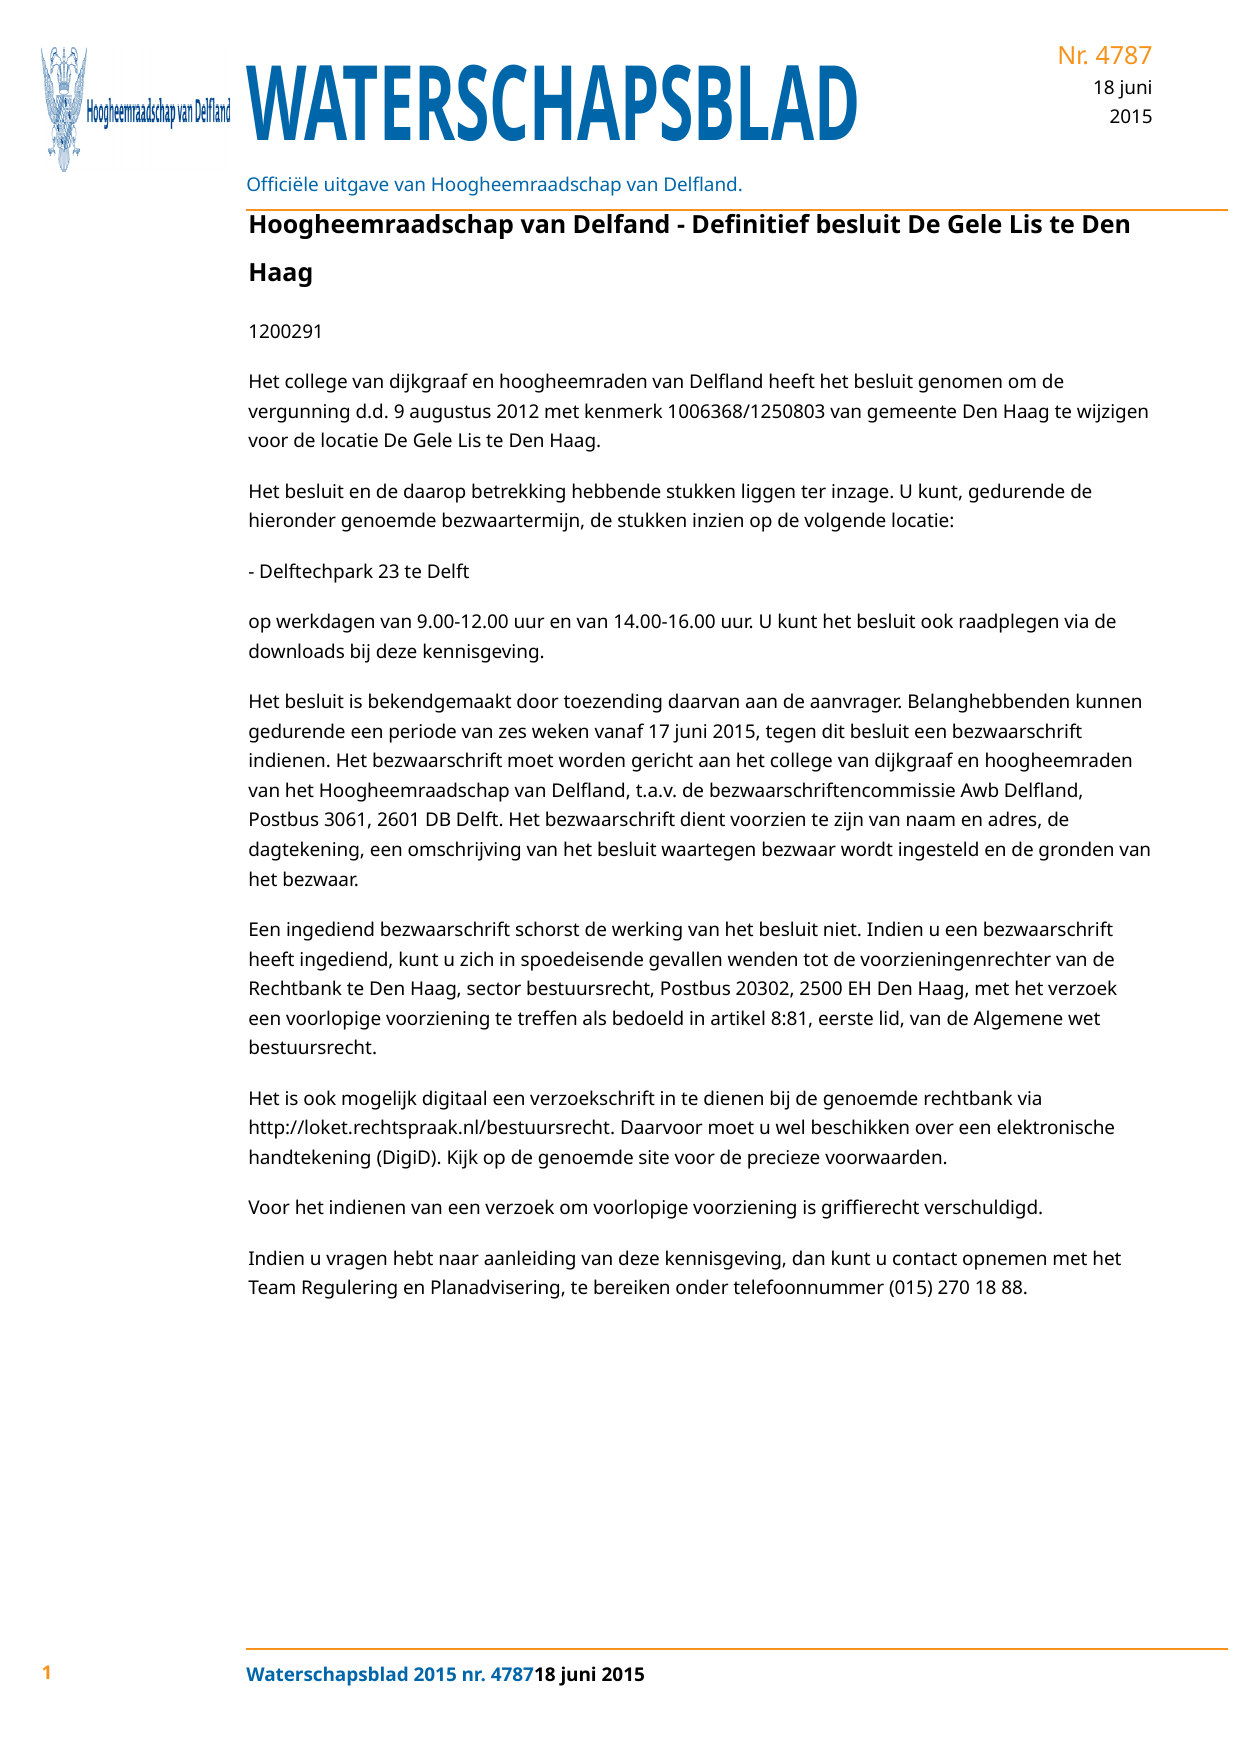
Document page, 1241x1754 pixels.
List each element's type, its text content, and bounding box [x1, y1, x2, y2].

text Een ingediend bezwaarschrift schorst de werking van het besluit niet. Indien u een bezwaarschrift heeft ingediend, kunt u zich in spoedeisende gevallen wenden tot de voorzieningenrechter van de Rechtbank te Den Haag, sector bestuursrecht, Postbus 20302, 2500 EH Den Haag, met het verzoek een voorlopige voorziening te treffen als bedoeld in artikel 8:81, eerste lid, van de Algemene wet bestuursrecht. [248, 916, 1152, 1060]
text Het besluit en de daarop betrekking hebbende stukken liggen ter inzage. U kunt, gedurende de hieronder genoemde bezwaartermijn, de stukken inzien op de volgende locatie: [248, 478, 1152, 533]
text - Delftechpark 23 te Delft [248, 558, 1152, 584]
text Het is ook mogelijk digitaal een verzoekschrift in te dienen bij de genoemde rechtbank via http://loket.rechtspraak.nl/bestuursrecht. Daarvoor moet u wel beschikken over een elektronische handtekening (DigiD). Kijk op de genoemde site voor de precieze voorwaarden. [248, 1085, 1152, 1170]
text Voor het indienen van een verzoek om voorlopige voorziening is griffierecht verschuldigd. [248, 1194, 1152, 1220]
picture [41, 47, 231, 172]
text Het besluit is bekendgemaakt door toezending daarvan aan de aanvrager. Belanghebbenden kunnen gedurende een periode van zes weken vanaf 17 juni 2015, tegen dit besluit een bezwaarschrift indienen. Het bezwaarschrift moet worden gericht aan het college van dijkgraaf en hoogheemraden van het Hoogheemraadschap van Delfland, t.a.v. de bezwaarschriftencommissie Awb Delfland, Postbus 3061, 2601 DB Delft. Het bezwaarschrift dient voorzien te zijn van naam en adres, de dagtekening, een omschrijving van het besluit waartegen bezwaar wordt ingesteld en de gronden van het bezwaar. [248, 688, 1152, 892]
text Hoogheemraadschap van Delfand - Definitief besluit De Gele Lis te Den Haag [248, 211, 1152, 288]
text Indien u vragen hebt naar aanleiding van deze kennisgeving, dan kunt u contact opnemen met het Team Regulering en Planadvisering, te bereiken onder telefoonnummer (015) 270 18 88. [248, 1245, 1152, 1300]
text op werkdagen van 9.00-12.00 uur en van 14.00-16.00 uur. U kunt het besluit ook raadplegen via de downloads bij deze kennisgeving. [248, 608, 1152, 664]
text Het college van dijkgraaf en hoogheemraden van Delfland heeft het besluit genomen om de vergunning d.d. 9 augustus 2012 met kenmerk 1006368/1250803 van gemeente Den Haag te wijzigen voor de locatie De Gele Lis te Den Haag. [248, 368, 1152, 453]
text 1200291 [248, 318, 1152, 344]
